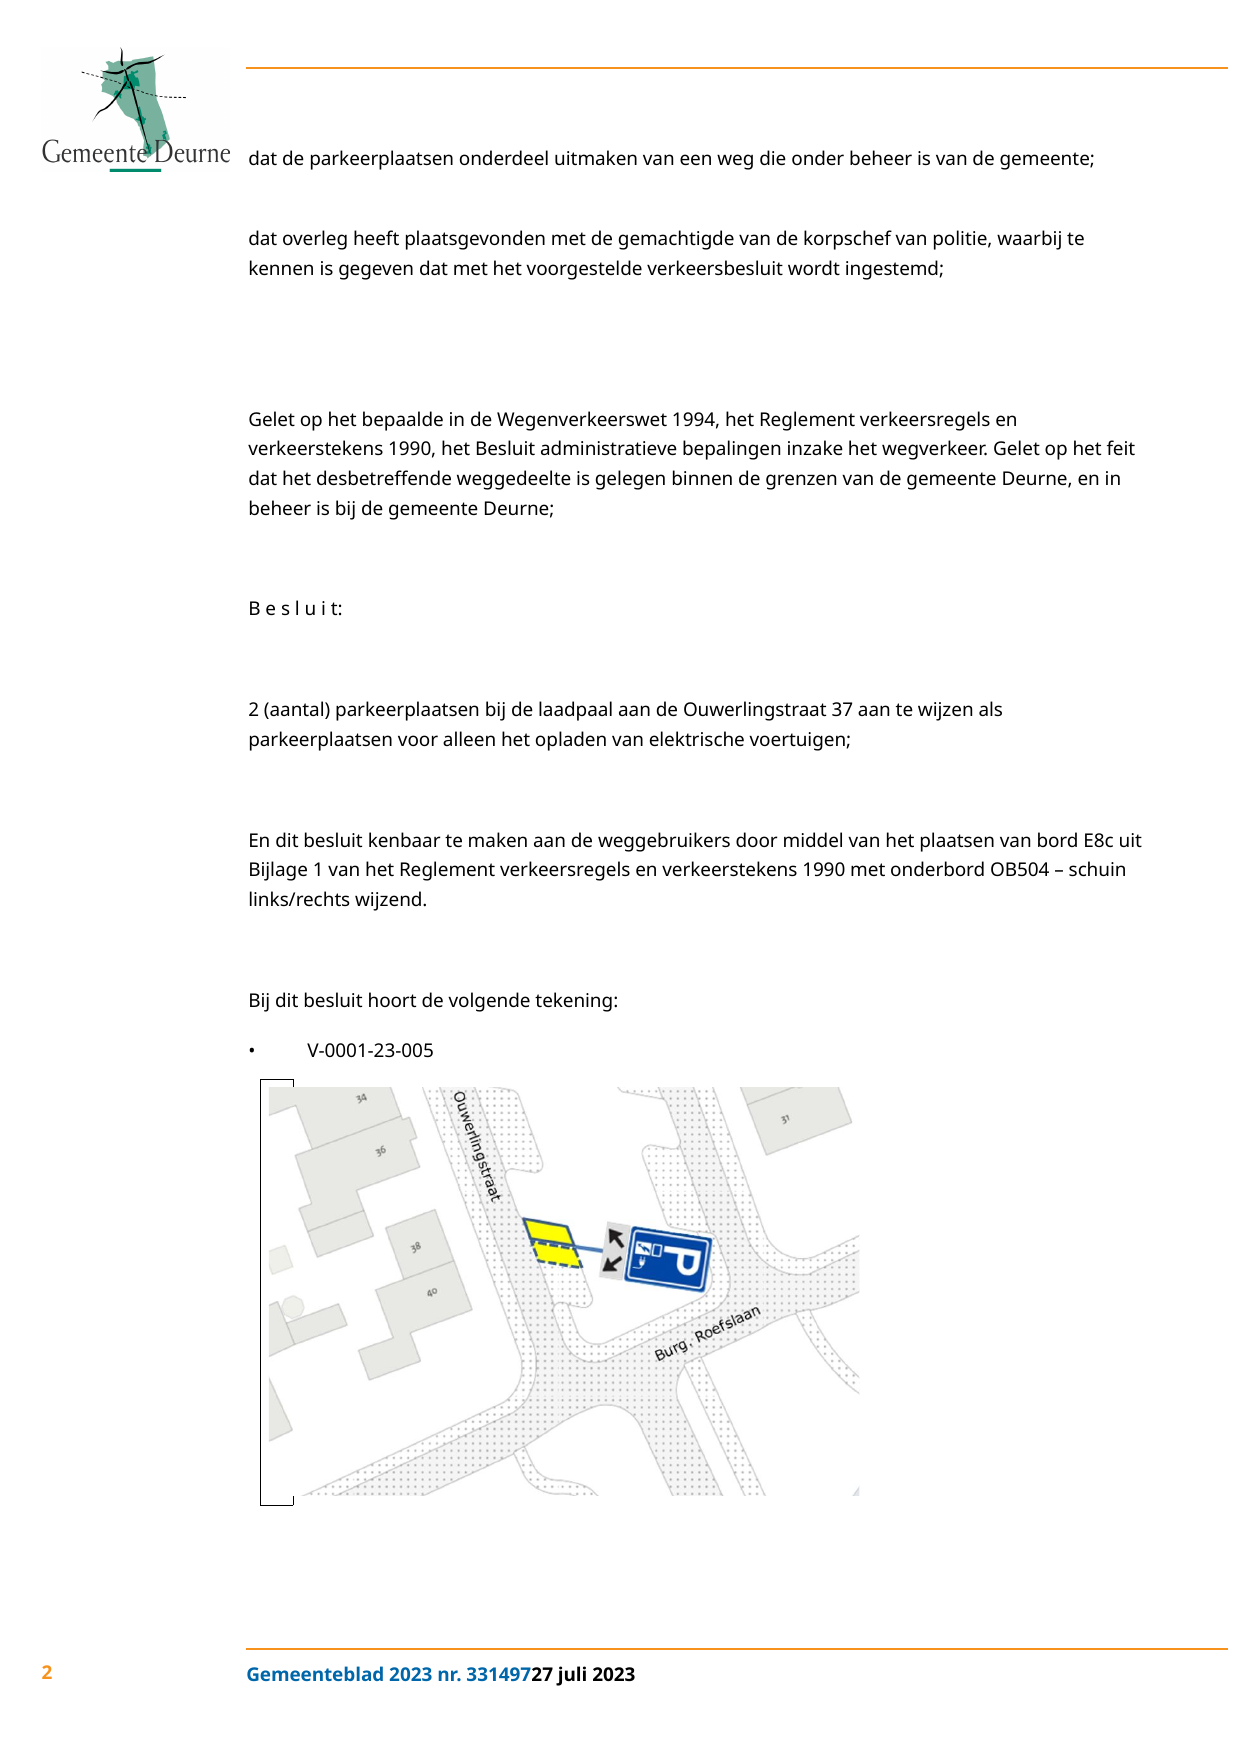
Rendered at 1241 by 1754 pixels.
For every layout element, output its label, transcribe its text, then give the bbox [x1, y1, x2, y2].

list V-0001-23-005 [248, 1037, 1152, 1063]
picture [41, 47, 231, 172]
text Gelet op het bepaalde in de Wegenverkeerswet 1994, het Reglement verkeersregels en verkeerstekens 1990, het Besluit administratieve bepalingen inzake het wegverkeer. Gelet op het feit dat het desbetreffende weggedeelte is gelegen binnen de grenzen van de gemeente Deurne, en in beheer is bij de gemeente Deurne; [248, 406, 1152, 521]
text dat de parkeerplaatsen onderdeel uitmaken van een weg die onder beheer is van de gemeente; [248, 145, 1152, 171]
text Bij dit besluit hoort de volgende tekening: [248, 987, 1152, 1013]
text dat overleg heeft plaatsgevonden met de gemachtigde van de korpschef van politie, waarbij te kennen is gegeven dat met het voorgestelde verkeersbesluit wordt ingestemd; [248, 225, 1152, 281]
text En dit besluit kenbaar te maken aan de weggebruikers door middel van het plaatsen van bord E8c uit Bijlage 1 van het Reglement verkeersregels en verkeerstekens 1990 met onderbord OB504 – schuin links/rechts wijzend. [248, 827, 1152, 912]
text 2 (aantal) parkeerplaatsen bij de laadpaal aan de Ouwerlingstraat 37 aan te wijzen als parkeerplaatsen voor alleen het opladen van elektrische voertuigen; [248, 696, 1152, 752]
text B e s l u i t: [248, 596, 1152, 621]
picture [268, 1087, 860, 1496]
